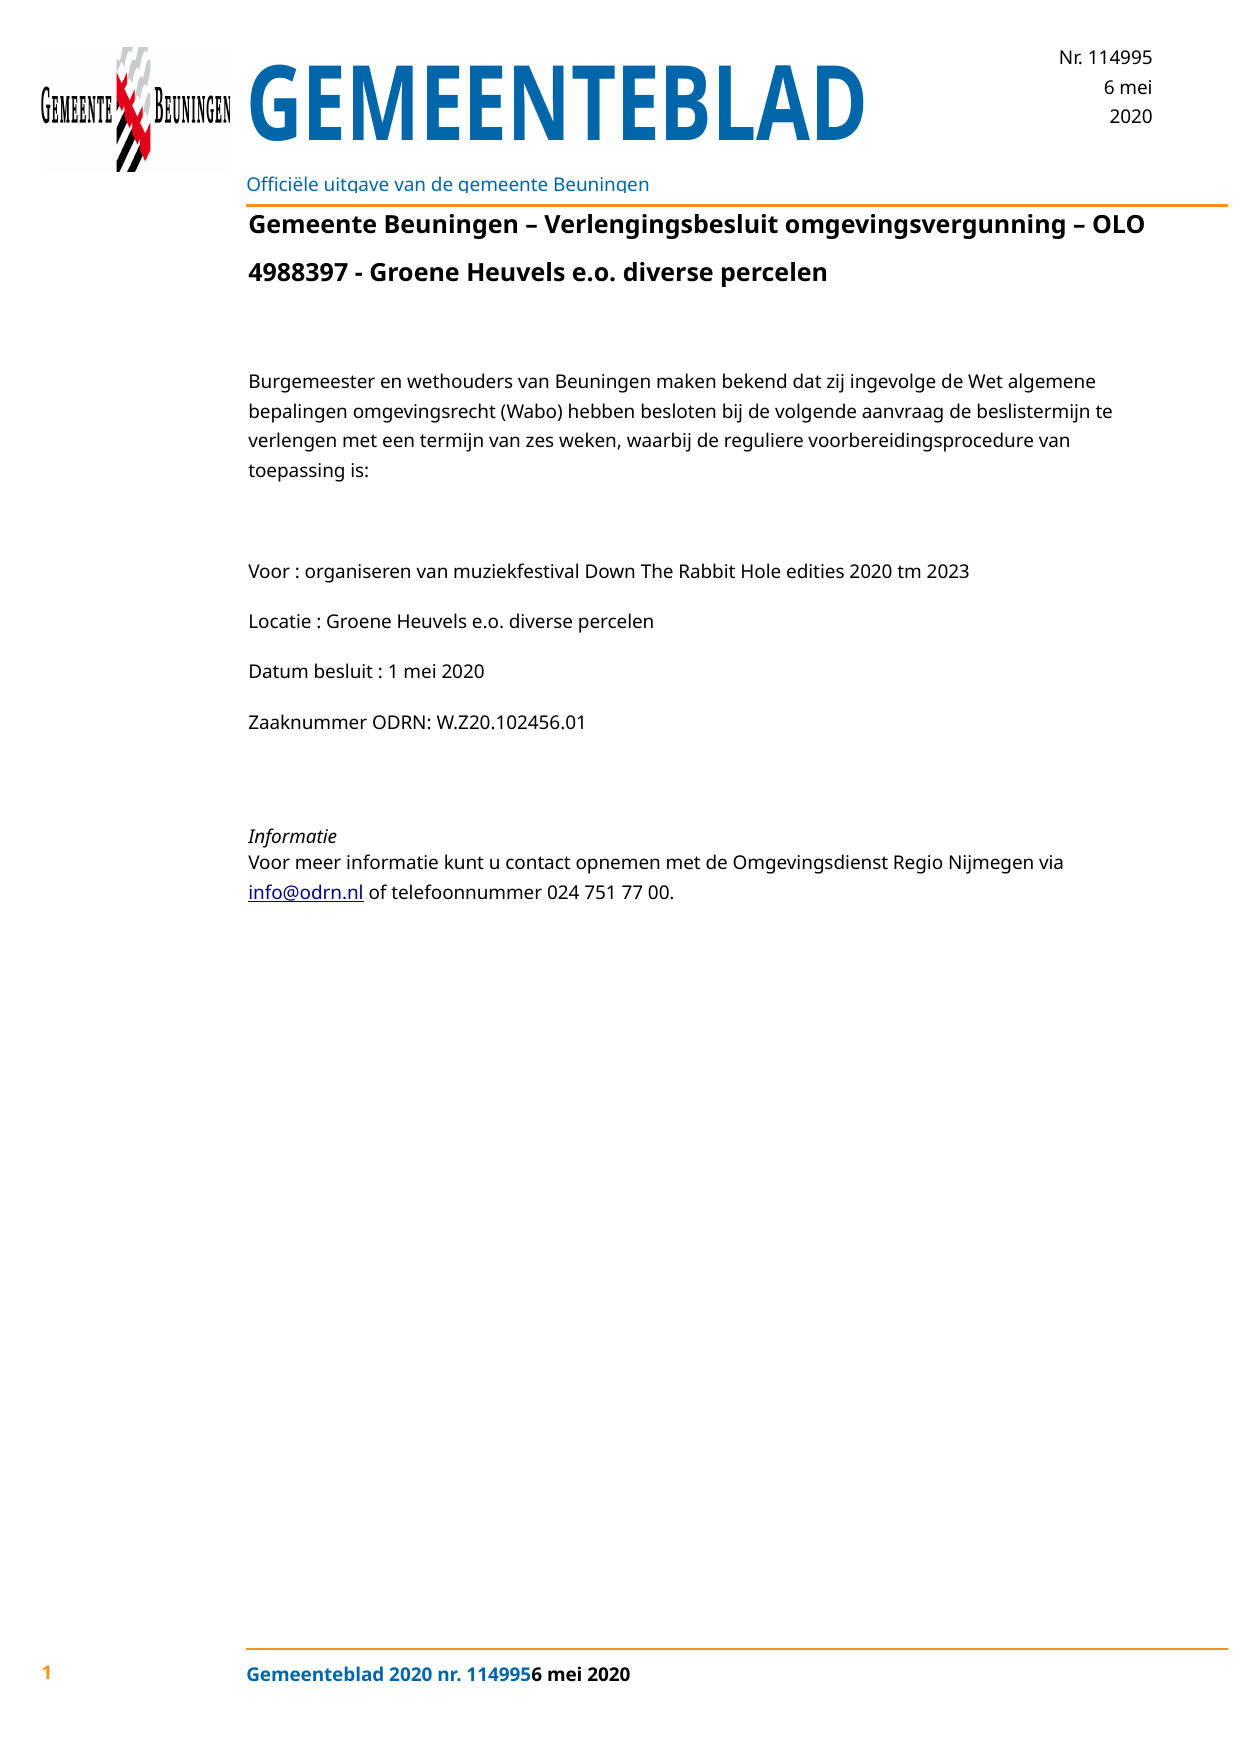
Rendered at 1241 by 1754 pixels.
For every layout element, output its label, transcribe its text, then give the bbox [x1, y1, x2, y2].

text Voor : organiseren van muziekfestival Down The Rabbit Hole edities 2020 tm 2023 [248, 558, 1152, 584]
text Zaaknummer ODRN: W.Z20.102456.01 [248, 709, 1152, 735]
text Informatie [248, 823, 1152, 849]
text Datum besluit : 1 mei 2020 [248, 659, 1152, 684]
text Burgemeester en wethouders van Beuningen maken bekend dat zij ingevolge de Wet algemene bepalingen omgevingsrecht (Wabo) hebben besloten bij de volgende aanvraag de beslistermijn te verlengen met een termijn van zes weken, waarbij de reguliere voorbereidingsprocedure van toepassing is: [248, 368, 1152, 483]
text Gemeente Beuningen – Verlengingsbesluit omgevingsvergunning – OLO 4988397 - Groene Heuvels e.o. diverse percelen [248, 207, 1152, 288]
text Voor meer informatie kunt u contact opnemen met de Omgevingsdienst Regio Nijmegen via info@odrn.nl of telefoonnummer 024 751 77 00. [248, 849, 1152, 904]
picture [41, 47, 231, 172]
text Locatie : Groene Heuvels e.o. diverse percelen [248, 608, 1152, 634]
